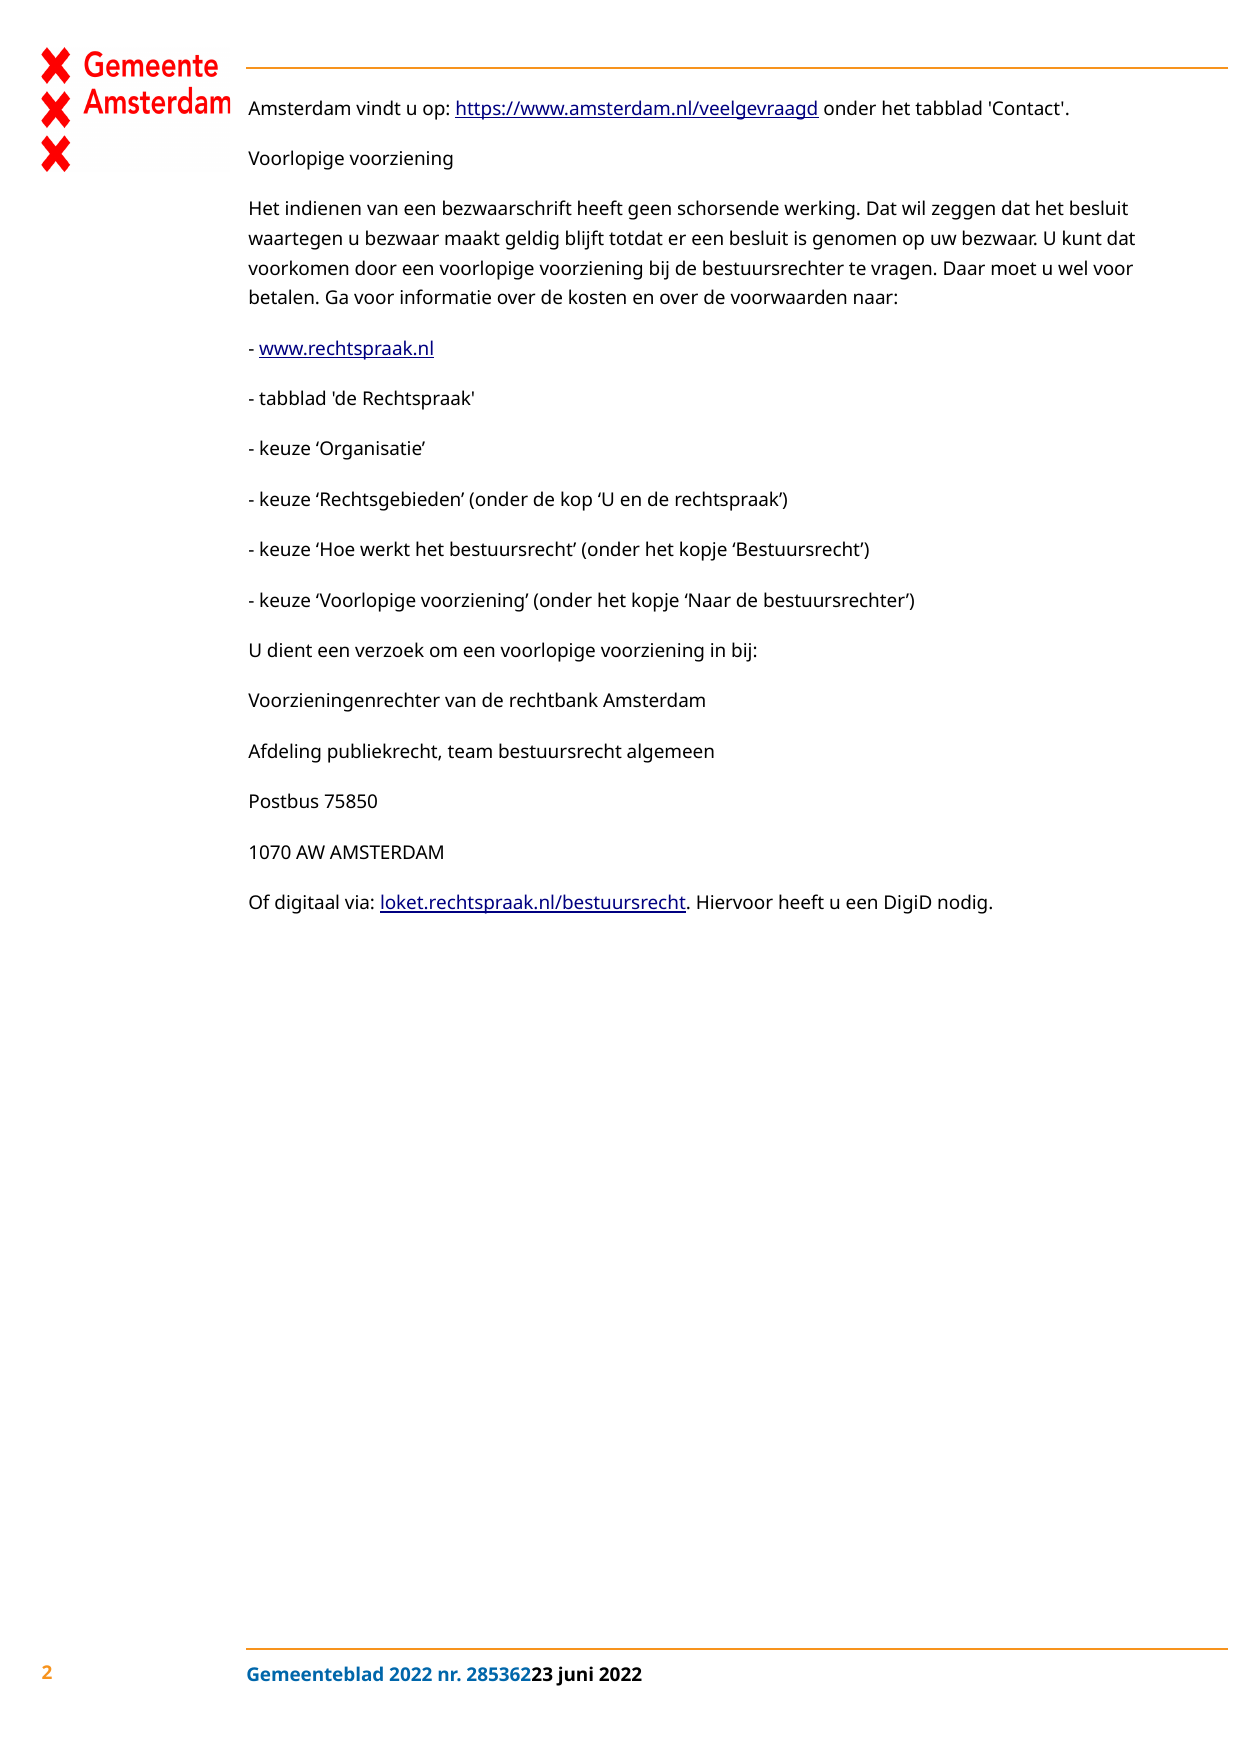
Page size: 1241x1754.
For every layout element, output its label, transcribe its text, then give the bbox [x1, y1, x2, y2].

text - tabblad 'de Rechtspraak' [248, 385, 1152, 411]
text - keuze ‘Organisatie’ [248, 436, 1152, 461]
text - www.rechtspraak.nl [248, 335, 1152, 361]
picture [41, 47, 231, 172]
text - keuze ‘Rechtsgebieden’ (onder de kop ‘U en de rechtspraak’) [248, 486, 1152, 512]
text - keuze ‘Voorlopige voorziening’ (onder het kopje ‘Naar de bestuursrechter’) [248, 587, 1152, 613]
text U dient een verzoek om een voorlopige voorziening in bij: [248, 637, 1152, 663]
text Het indienen van een bezwaarschrift heeft geen schorsende werking. Dat wil zeggen dat het besluit waartegen u bezwaar maakt geldig blijft totdat er een besluit is genomen op uw bezwaar. U kunt dat voorkomen door een voorlopige voorziening bij de bestuursrechter te vragen. Daar moet u wel voor betalen. Ga voor informatie over de kosten en over de voorwaarden naar: [248, 196, 1152, 310]
text Voorlopige voorziening [248, 145, 1152, 171]
text Postbus 75850 [248, 788, 1152, 814]
text Voorzieningenrechter van de rechtbank Amsterdam [248, 688, 1152, 713]
text Afdeling publiekrecht, team bestuursrecht algemeen [248, 738, 1152, 764]
text - keuze ‘Hoe werkt het bestuursrecht’ (onder het kopje ‘Bestuursrecht’) [248, 536, 1152, 562]
text Amsterdam vindt u op: https://www.amsterdam.nl/veelgevraagd onder het tabblad 'Contact'. [248, 95, 1152, 121]
text Of digitaal via: loket.rechtspraak.nl/bestuursrecht. Hiervoor heeft u een DigiD nodig. [248, 889, 1152, 915]
text 1070 AW AMSTERDAM [248, 839, 1152, 865]
